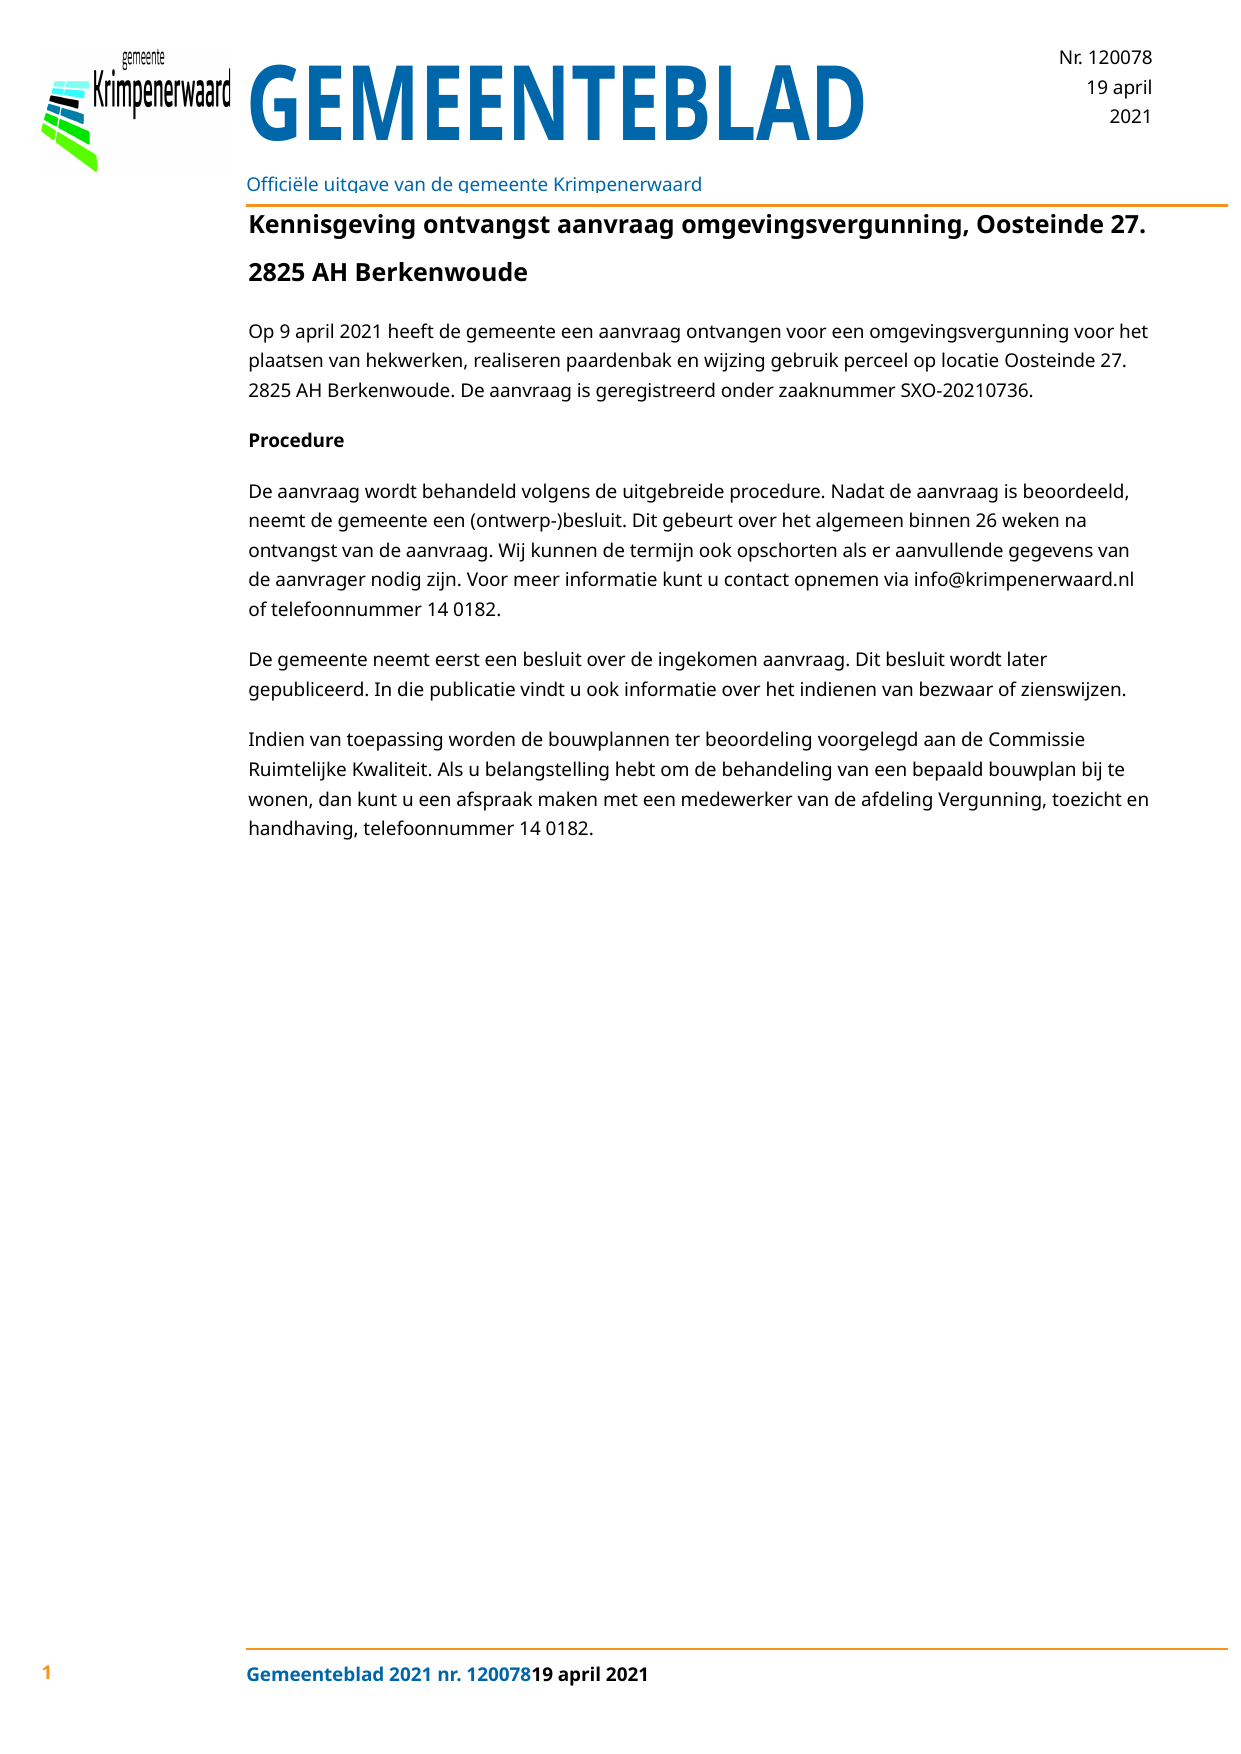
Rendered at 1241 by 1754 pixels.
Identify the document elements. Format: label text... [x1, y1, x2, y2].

text De aanvraag wordt behandeld volgens de uitgebreide procedure. Nadat de aanvraag is beoordeeld, neemt de gemeente een (ontwerp-)besluit. Dit gebeurt over het algemeen binnen 26 weken na ontvangst van de aanvraag. Wij kunnen de termijn ook opschorten als er aanvullende gegevens van de aanvrager nodig zijn. Voor meer informatie kunt u contact opnemen via info@krimpenerwaard.nl of telefoonnummer 14 0182. [248, 478, 1152, 622]
text Kennisgeving ontvangst aanvraag omgevingsvergunning, Oosteinde 27. 2825 AH Berkenwoude [248, 207, 1152, 288]
text Op 9 april 2021 heeft de gemeente een aanvraag ontvangen voor een omgevingsvergunning voor het plaatsen van hekwerken, realiseren paardenbak en wijzing gebruik perceel op locatie Oosteinde 27. 2825 AH Berkenwoude. De aanvraag is geregistreerd onder zaaknummer SXO-20210736. [248, 318, 1152, 403]
text De gemeente neemt eerst een besluit over de ingekomen aanvraag. Dit besluit wordt later gepubliceerd. In die publicatie vindt u ook informatie over het indienen van bezwaar of zienswijzen. [248, 647, 1152, 702]
picture [41, 47, 231, 172]
text Indien van toepassing worden de bouwplannen ter beoordeling voorgelegd aan de Commissie Ruimtelijke Kwaliteit. Als u belangstelling hebt om de behandeling van een bepaald bouwplan bij te wonen, dan kunt u een afspraak maken met een medewerker van de afdeling Vergunning, toezicht en handhaving, telefoonnummer 14 0182. [248, 727, 1152, 841]
text Procedure [248, 427, 1152, 453]
